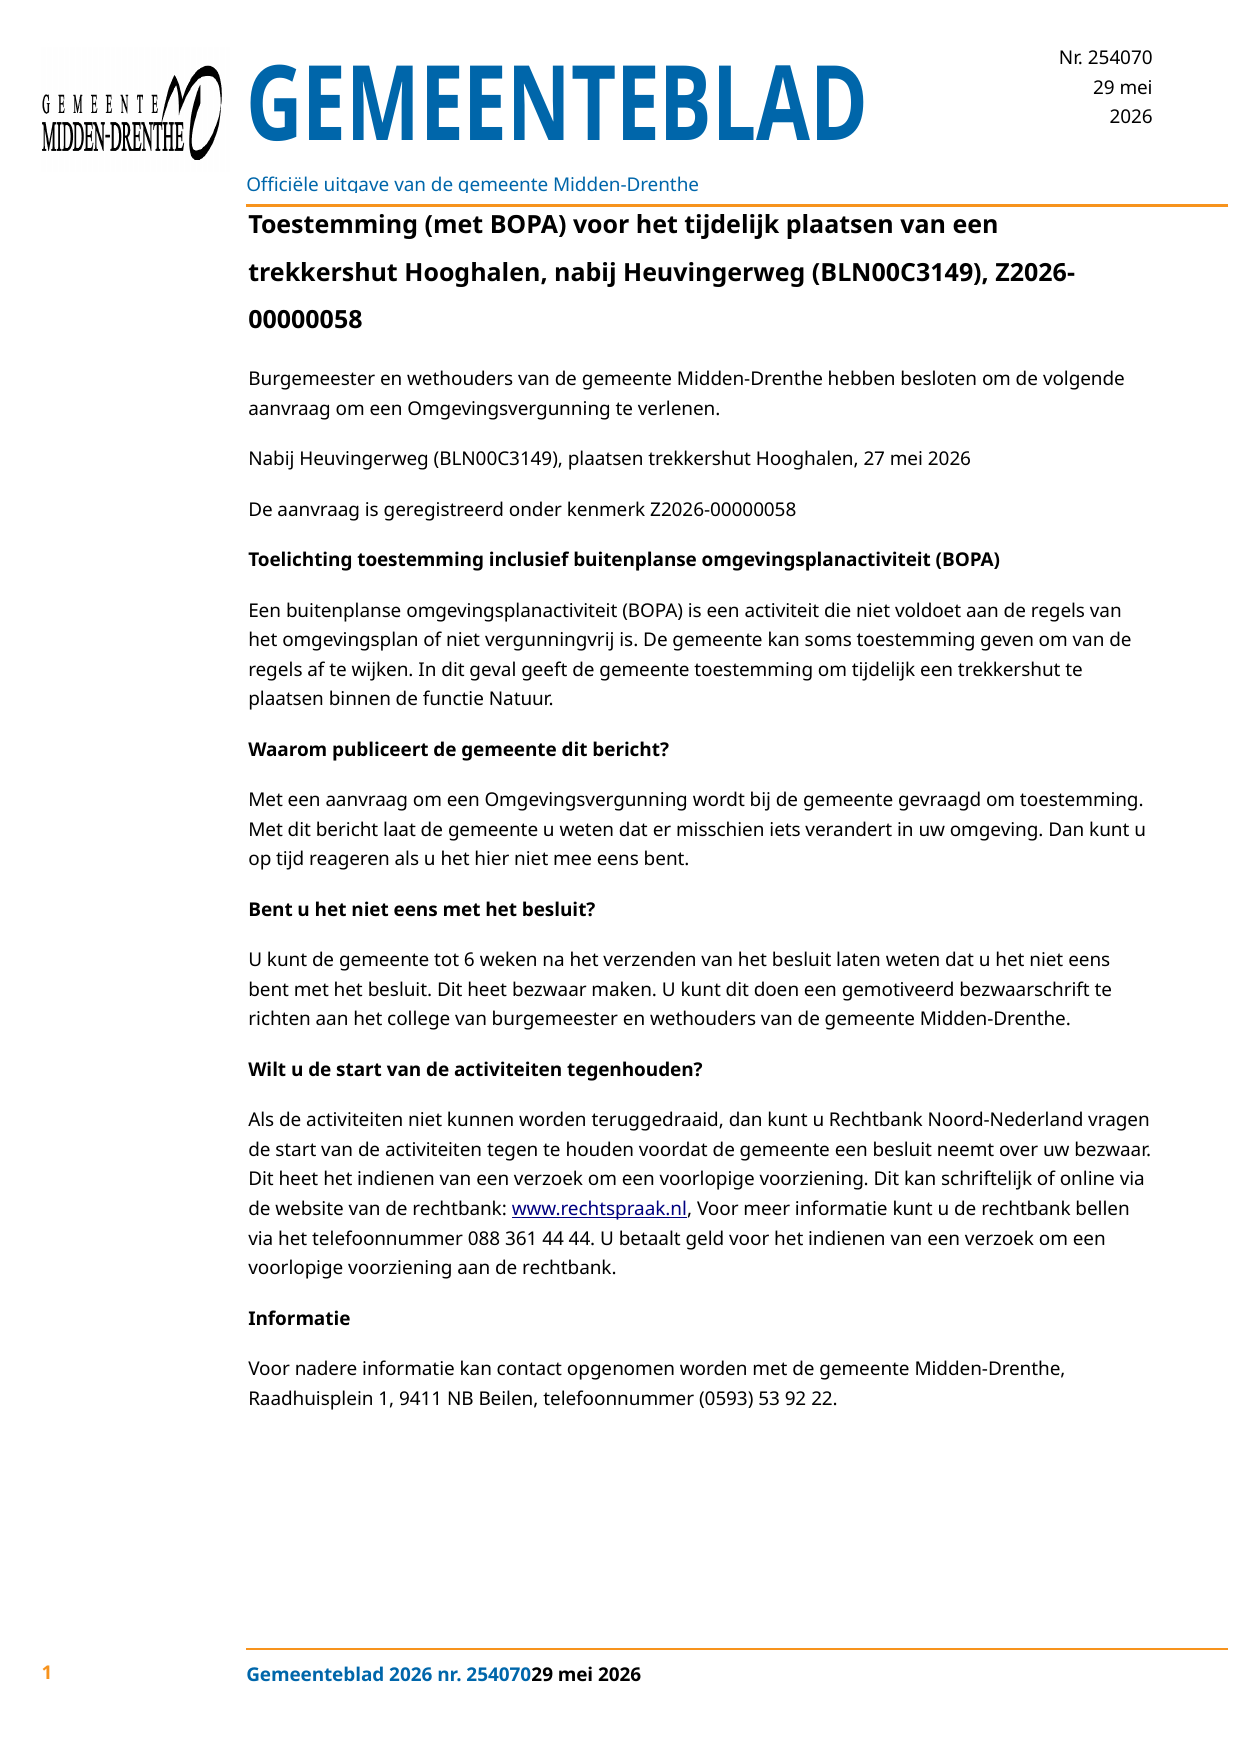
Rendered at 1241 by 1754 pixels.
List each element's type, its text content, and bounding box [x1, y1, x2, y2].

text Als de activiteiten niet kunnen worden teruggedraaid, dan kunt u Rechtbank Noord-Nederland vragen de start van de activiteiten tegen te houden voordat de gemeente een besluit neemt over uw bezwaar. Dit heet het indienen van een verzoek om een voorlopige voorziening. Dit kan schriftelijk of online via de website van de rechtbank: www.rechtspraak.nl, Voor meer informatie kunt u de rechtbank bellen via het telefoonnummer 088 361 44 44. U betaalt geld voor het indienen van een verzoek om een voorlopige voorziening aan de rechtbank. [248, 1106, 1152, 1280]
text Burgemeester en wethouders van de gemeente Midden-Drenthe hebben besloten om de volgende aanvraag om een Omgevingsvergunning te verlenen. [248, 366, 1152, 421]
picture [41, 47, 231, 172]
text Wilt u de start van de activiteiten tegenhouden? [248, 1056, 1152, 1082]
text Een buitenplanse omgevingsplanactiviteit (BOPA) is een activiteit die niet voldoet aan de regels van het omgevingsplan of niet vergunningvrij is. De gemeente kan soms toestemming geven om van de regels af te wijken. In dit geval geeft de gemeente toestemming om tijdelijk een trekkershut te plaatsen binnen de functie Natuur. [248, 597, 1152, 711]
text Bent u het niet eens met het besluit? [248, 896, 1152, 922]
text Informatie [248, 1305, 1152, 1330]
text Waarom publiceert de gemeente dit bericht? [248, 736, 1152, 762]
text De aanvraag is geregistreerd onder kenmerk Z2026-00000058 [248, 496, 1152, 522]
text Toelichting toestemming inclusief buitenplanse omgevingsplanactiviteit (BOPA) [248, 546, 1152, 572]
text Nabij Heuvingerweg (BLN00C3149), plaatsen trekkershut Hooghalen, 27 mei 2026 [248, 446, 1152, 471]
text U kunt de gemeente tot 6 weken na het verzenden van het besluit laten weten dat u het niet eens bent met het besluit. Dit heet bezwaar maken. U kunt dit doen een gemotiveerd bezwaarschrift te richten aan het college van burgemeester en wethouders van de gemeente Midden-Drenthe. [248, 946, 1152, 1031]
text Met een aanvraag om een Omgevingsvergunning wordt bij de gemeente gevraagd om toestemming. Met dit bericht laat de gemeente u weten dat er misschien iets verandert in uw omgeving. Dan kunt u op tijd reageren als u het hier niet mee eens bent. [248, 786, 1152, 871]
text Voor nadere informatie kan contact opgenomen worden met de gemeente Midden-Drenthe, Raadhuisplein 1, 9411 NB Beilen, telefoonnummer (0593) 53 92 22. [248, 1355, 1152, 1410]
text Toestemming (met BOPA) voor het tijdelijk plaatsen van een trekkershut Hooghalen, nabij Heuvingerweg (BLN00C3149), Z2026-00000058 [248, 207, 1152, 336]
